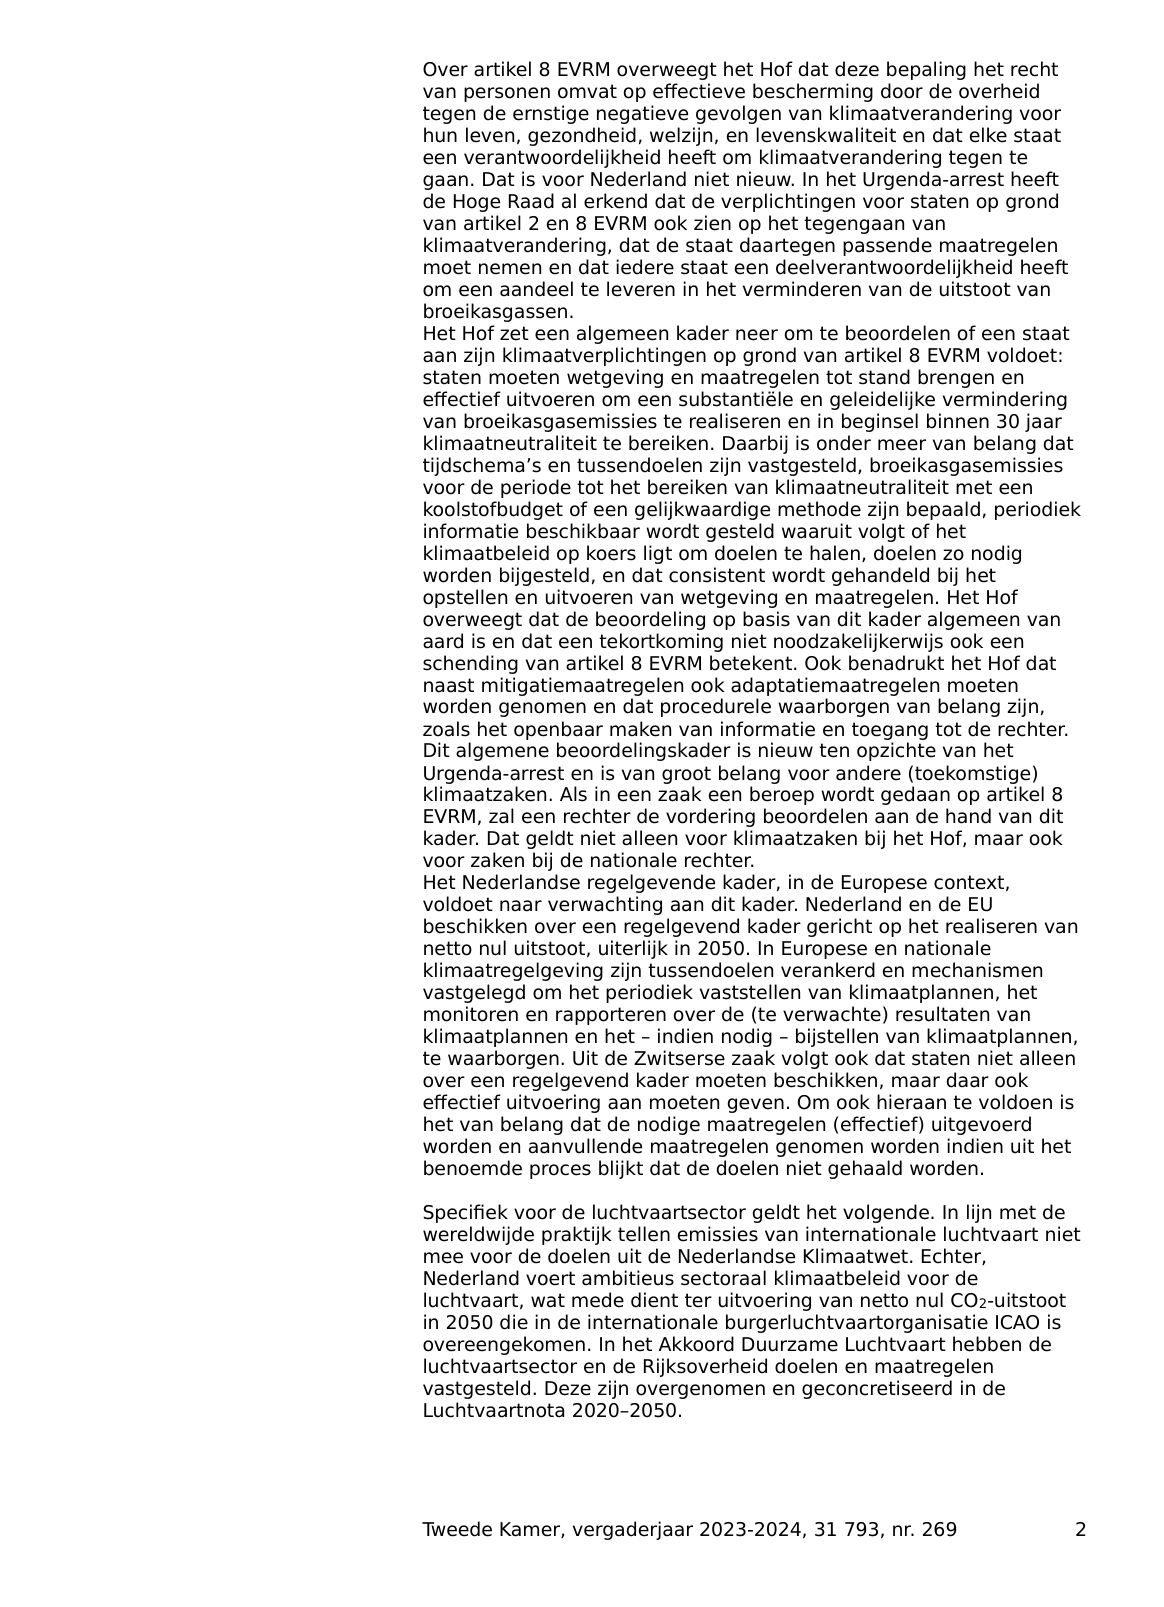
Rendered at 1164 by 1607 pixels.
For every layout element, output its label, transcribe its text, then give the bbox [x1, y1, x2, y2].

text Specifiek voor de luchtvaartsector geldt het volgende. In lijn met de wereldwijde praktijk tellen emissies van internationale luchtvaart niet mee voor de doelen uit de Nederlandse Klimaatwet. Echter, Nederland voert ambitieus sectoraal klimaatbeleid voor de luchtvaart, wat mede dient ter uitvoering van netto nul CO2-uitstoot in 2050 die in de internationale burgerluchtvaartorganisatie ICAO is overeengekomen. In het Akkoord Duurzame Luchtvaart hebben de luchtvaartsector en de Rijksoverheid doelen en maatregelen vastgesteld. Deze zijn overgenomen en geconcretiseerd in de Luchtvaartnota 2020–2050. [422, 1202, 1087, 1422]
text Dit algemene beoordelingskader is nieuw ten opzichte van het Urgenda-arrest en is van groot belang voor andere (toekomstige) klimaatzaken. Als in een zaak een beroep wordt gedaan op artikel 8 EVRM, zal een rechter de vordering beoordelen aan de hand van dit kader. Dat geldt niet alleen voor klimaatzaken bij het Hof, maar ook voor zaken bij de nationale rechter. [422, 740, 1087, 872]
text Over artikel 8 EVRM overweegt het Hof dat deze bepaling het recht van personen omvat op effectieve bescherming door de overheid tegen de ernstige negatieve gevolgen van klimaatverandering voor hun leven, gezondheid, welzijn, en levenskwaliteit en dat elke staat een verantwoordelijkheid heeft om klimaatverandering tegen te gaan. Dat is voor Nederland niet nieuw. In het Urgenda-arrest heeft de Hoge Raad al erkend dat de verplichtingen voor staten op grond van artikel 2 en 8 EVRM ook zien op het tegengaan van klimaatverandering, dat de staat daartegen passende maatregelen moet nemen en dat iedere staat een deelverantwoordelijkheid heeft om een aandeel te leveren in het verminderen van de uitstoot van broeikasgassen. [422, 59, 1087, 323]
text Het Nederlandse regelgevende kader, in de Europese context, voldoet naar verwachting aan dit kader. Nederland en de EU beschikken over een regelgevend kader gericht op het realiseren van netto nul uitstoot, uiterlijk in 2050. In Europese en nationale klimaatregelgeving zijn tussendoelen verankerd en mechanismen vastgelegd om het periodiek vaststellen van klimaatplannen, het monitoren en rapporteren over de (te verwachte) resultaten van klimaatplannen en het – indien nodig – bijstellen van klimaatplannen, te waarborgen. Uit de Zwitserse zaak volgt ook dat staten niet alleen over een regelgevend kader moeten beschikken, maar daar ook effectief uitvoering aan moeten geven. Om ook hieraan te voldoen is het van belang dat de nodige maatregelen (effectief) uitgevoerd worden en aanvullende maatregelen genomen worden indien uit het benoemde proces blijkt dat de doelen niet gehaald worden. [422, 872, 1087, 1180]
text Het Hof zet een algemeen kader neer om te beoordelen of een staat aan zijn klimaatverplichtingen op grond van artikel 8 EVRM voldoet: staten moeten wetgeving en maatregelen tot stand brengen en effectief uitvoeren om een substantiële en geleidelijke vermindering van broeikasgasemissies te realiseren en in beginsel binnen 30 jaar klimaatneutraliteit te bereiken. Daarbij is onder meer van belang dat tijdschema’s en tussendoelen zijn vastgesteld, broeikasgasemissies voor de periode tot het bereiken van klimaatneutraliteit met een koolstofbudget of een gelijkwaardige methode zijn bepaald, periodiek informatie beschikbaar wordt gesteld waaruit volgt of het klimaatbeleid op koers ligt om doelen te halen, doelen zo nodig worden bijgesteld, en dat consistent wordt gehandeld bij het opstellen en uitvoeren van wetgeving en maatregelen. Het Hof overweegt dat de beoordeling op basis van dit kader algemeen van aard is en dat een tekortkoming niet noodzakelijkerwijs ook een schending van artikel 8 EVRM betekent. Ook benadrukt het Hof dat naast mitigatiemaatregelen ook adaptatiemaatregelen moeten worden genomen en dat procedurele waarborgen van belang zijn, zoals het openbaar maken van informatie en toegang tot de rechter. [422, 323, 1087, 740]
